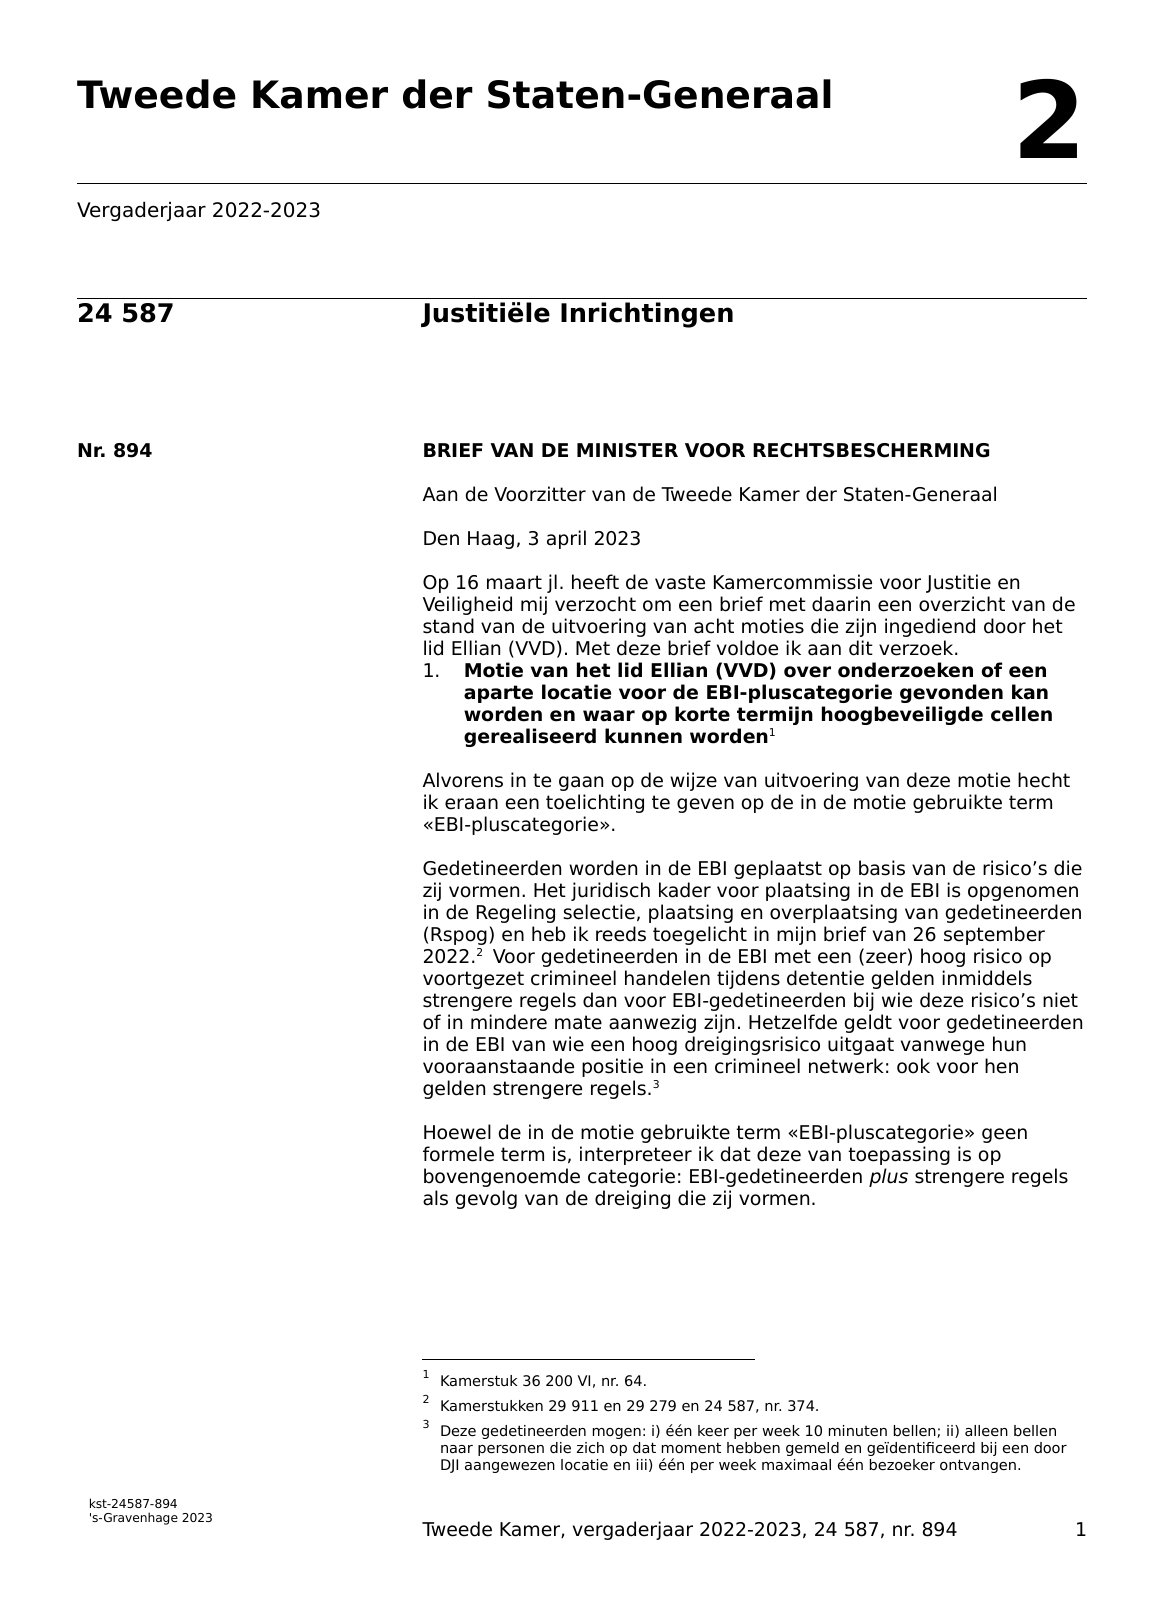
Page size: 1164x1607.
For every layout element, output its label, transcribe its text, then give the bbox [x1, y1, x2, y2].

text Aan de Voorzitter van de Tweede Kamer der Staten-Generaal [422, 484, 1087, 506]
text Alvorens in te gaan op de wijze van uitvoering van deze motie hecht ik eraan een toelichting te geven op de in de motie gebruikte term «EBI-pluscategorie». [422, 770, 1087, 836]
table_header Tweede Kamer der Staten-Generaal [77, 59, 886, 183]
text Kamerstukken 29 911 en 29 279 en 24 587, nr. 374. [422, 1393, 1087, 1416]
text 1. Motie van het lid Ellian (VVD) over onderzoeken of een aparte locatie voor de EBI-pluscategorie gevonden kan worden en waar op korte termijn hoogbeveiligde cellen gerealiseerd kunnen worden [422, 660, 1087, 748]
text kst-24587-894 [88, 1497, 323, 1511]
text Hoewel de in de motie gebruikte term «EBI-pluscategorie» geen formele term is, interpreteer ik dat deze van toepassing is op bovengenoemde categorie: EBI-gedetineerden plus strengere regels als gevolg van de dreiging die zij vormen. [422, 1122, 1087, 1210]
table_header 2 [886, 59, 1087, 183]
text Deze gedetineerden mogen: i) één keer per week 10 minuten bellen; ii) alleen bellen naar personen die zich op dat moment hebben gemeld en geïdentificeerd bij een door DJI aangewezen locatie en iii) één per week maximaal één bezoeker ontvangen. [422, 1418, 1087, 1474]
subtitle 24 587 Justitiële Inrichtingen [77, 299, 1087, 329]
text 's-Gravenhage 2023 [88, 1511, 323, 1525]
text Den Haag, 3 april 2023 [422, 528, 1087, 550]
text Op 16 maart jl. heeft de vaste Kamercommissie voor Justitie en Veiligheid mij verzocht om een brief met daarin een overzicht van de stand van de uitvoering van acht moties die zijn ingediend door het lid Ellian (VVD). Met deze brief voldoe ik aan dit verzoek. [422, 572, 1087, 660]
text Kamerstuk 36 200 VI, nr. 64. [422, 1368, 1087, 1391]
table_cell Vergaderjaar 2022-2023 [77, 184, 1087, 298]
text Gedetineerden worden in de EBI geplaatst op basis van de risico’s die zij vormen. Het juridisch kader voor plaatsing in de EBI is opgenomen in de Regeling selectie, plaatsing en overplaatsing van gedetineerden (Rspog) en heb ik reeds toegelicht in mijn brief van 26 september 2022. Voor gedetineerden in de EBI met een (zeer) hoog risico op voortgezet crimineel handelen tijdens detentie gelden inmiddels strengere regels dan voor EBI-gedetineerden bij wie deze risico’s niet of in mindere mate aanwezig zijn. Hetzelfde geldt voor gedetineerden in de EBI van wie een hoog dreigingsrisico uitgaat vanwege hun vooraanstaande positie in een crimineel netwerk: ook voor hen gelden strengere regels. [422, 858, 1087, 1100]
subtitle Nr. 894 BRIEF VAN DE MINISTER VOOR RECHTSBESCHERMING [77, 440, 1087, 462]
